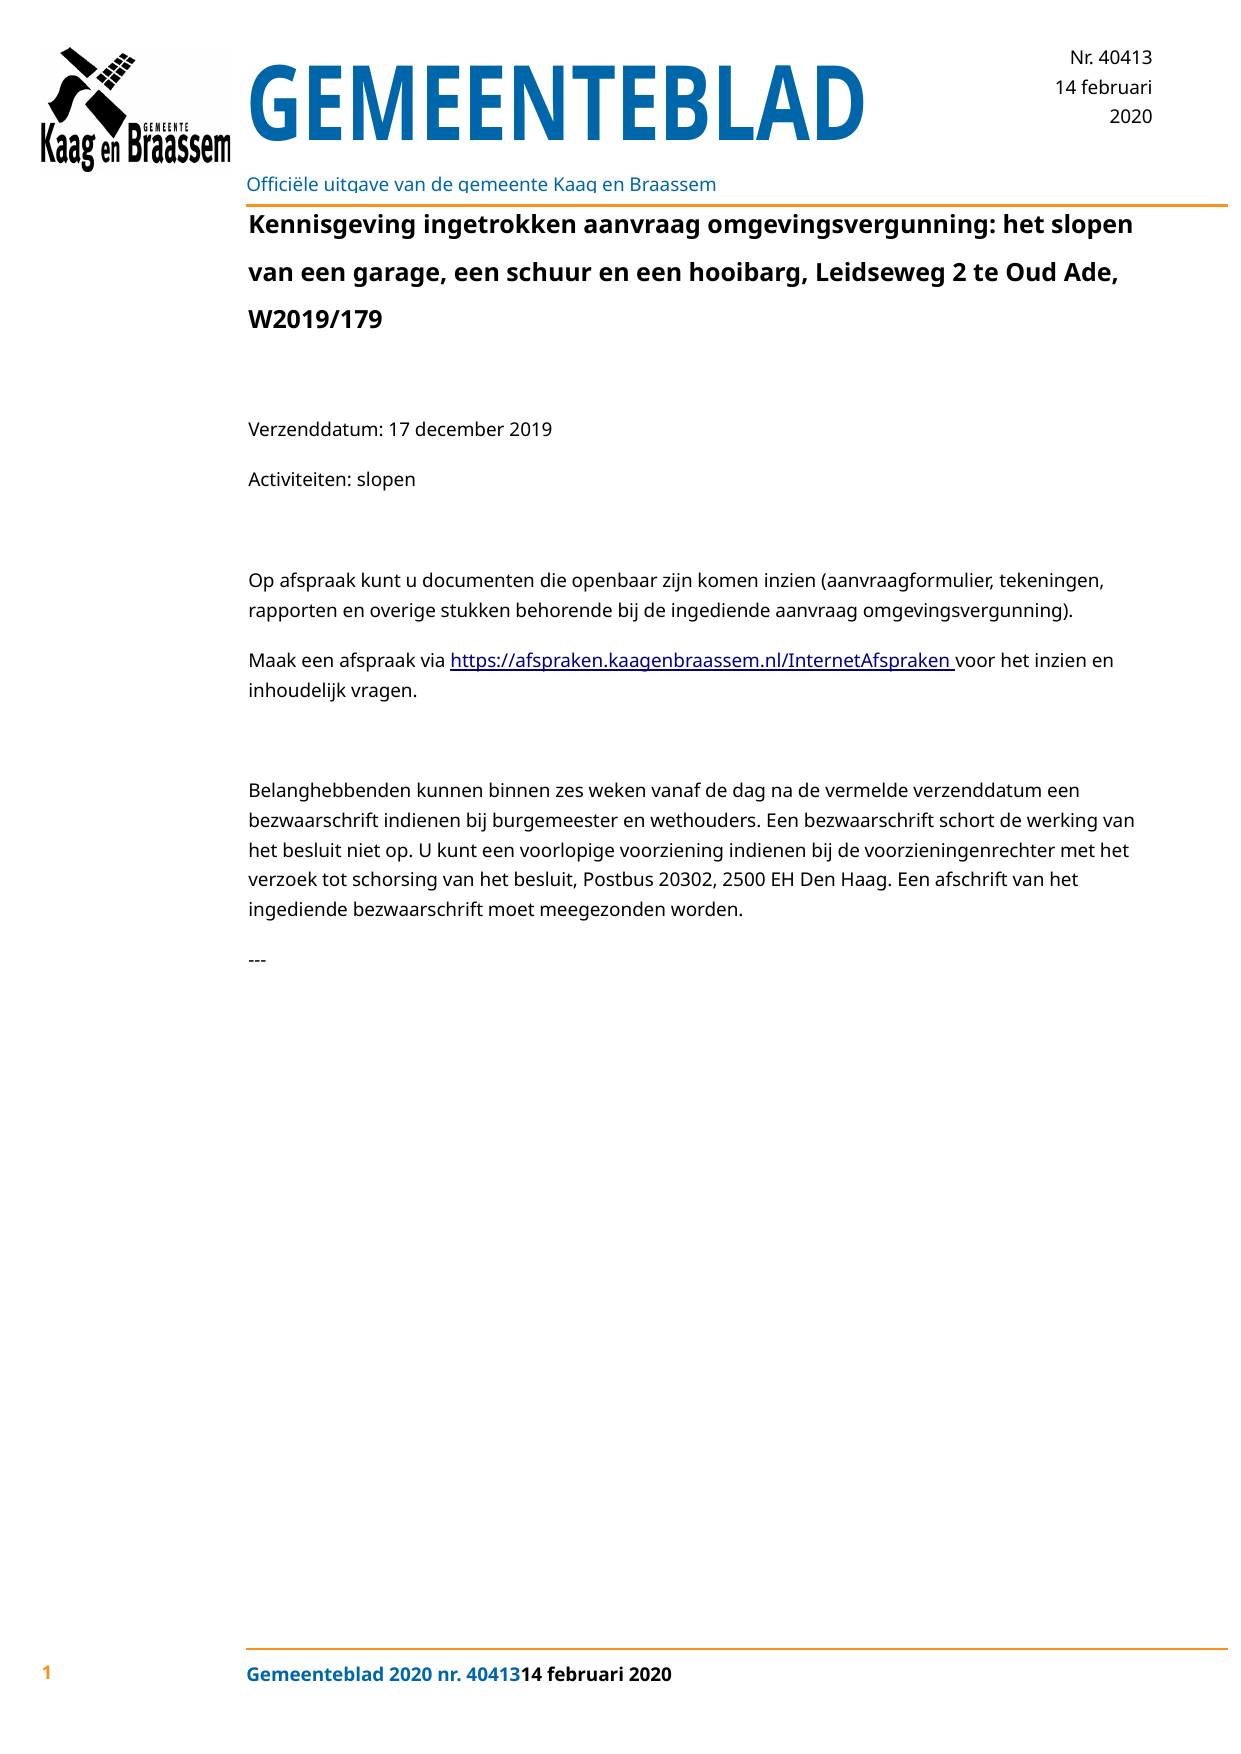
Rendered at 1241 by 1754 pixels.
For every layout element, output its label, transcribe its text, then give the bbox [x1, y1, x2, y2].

text --- [248, 946, 1152, 972]
text Op afspraak kunt u documenten die openbaar zijn komen inzien (aanvraagformulier, tekeningen, rapporten en overige stukken behorende bij de ingediende aanvraag omgevingsvergunning). [248, 567, 1152, 622]
text Activiteiten: slopen [248, 466, 1152, 492]
text Maak een afspraak via https://afspraken.kaagenbraassem.nl/InternetAfspraken voor het inzien en inhoudelijk vragen. [248, 647, 1152, 702]
text Verzenddatum: 17 december 2019 [248, 416, 1152, 442]
text Kennisgeving ingetrokken aanvraag omgevingsvergunning: het slopen van een garage, een schuur en een hooibarg, Leidseweg 2 te Oud Ade, W2019/179 [248, 207, 1152, 336]
picture [41, 47, 231, 172]
text Belanghebbenden kunnen binnen zes weken vanaf de dag na de vermelde verzenddatum een bezwaarschrift indienen bij burgemeester en wethouders. Een bezwaarschrift schort de werking van het besluit niet op. U kunt een voorlopige voorziening indienen bij de voorzieningenrechter met het verzoek tot schorsing van het besluit, Postbus 20302, 2500 EH Den Haag. Een afschrift van het ingediende bezwaarschrift moet meegezonden worden. [248, 778, 1152, 922]
